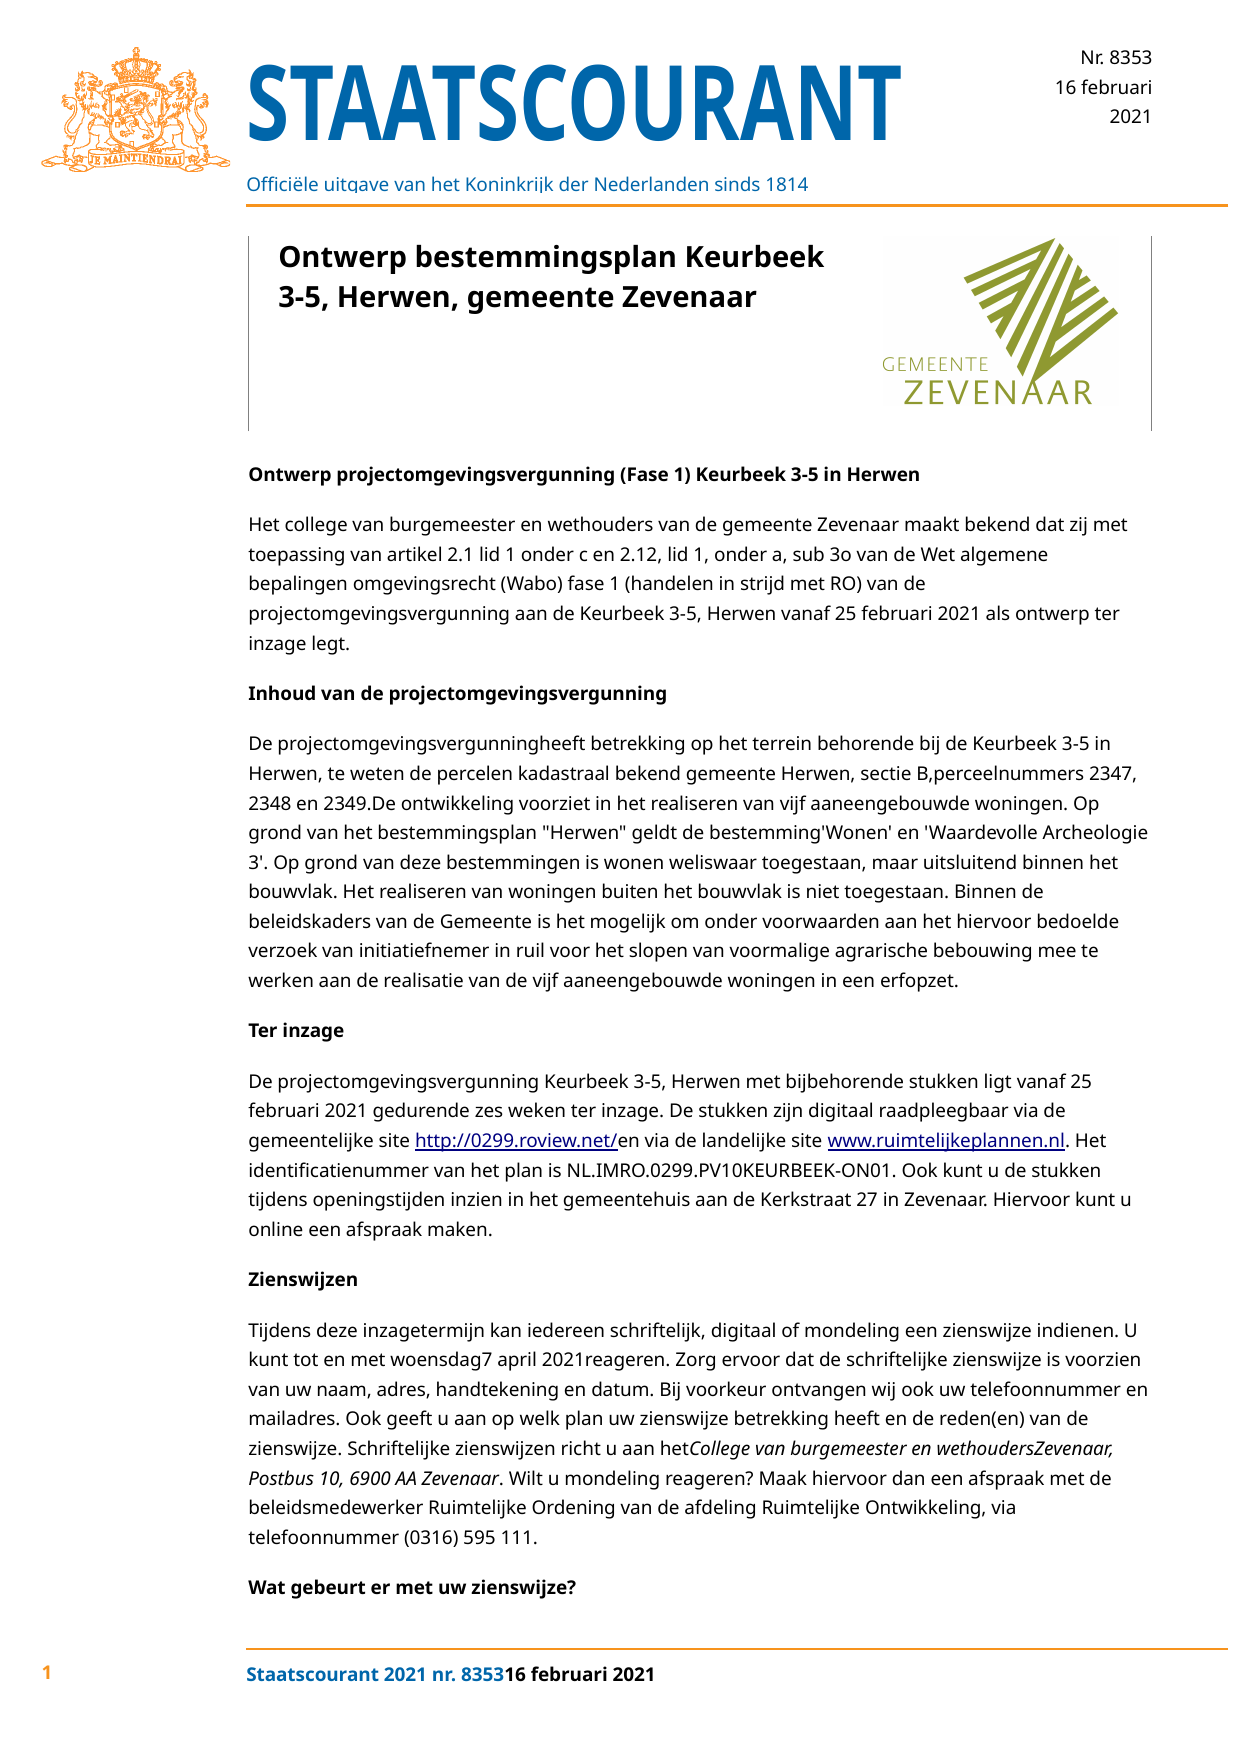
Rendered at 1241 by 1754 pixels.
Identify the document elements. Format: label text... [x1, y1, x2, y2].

text Zienswijzen [248, 1266, 1152, 1292]
picture [882, 236, 1119, 406]
text Inhoud van de projectomgevingsvergunning [248, 680, 1152, 706]
picture [41, 47, 231, 172]
table_header [850, 236, 1151, 431]
text Ontwerp projectomgevingsvergunning (Fase 1) Keurbeek 3-5 in Herwen [248, 461, 1152, 487]
text Tijdens deze inzagetermijn kan iedereen schriftelijk, digitaal of mondeling een zienswijze indienen. U kunt tot en met woensdag7 april 2021reageren. Zorg ervoor dat de schriftelijke zienswijze is voorzien van uw naam, adres, handtekening en datum. Bij voorkeur ontvangen wij ook uw telefoonnummer en mailadres. Ook geeft u aan op welk plan uw zienswijze betrekking heeft en de reden(en) van de zienswijze. Schriftelijke zienswijzen richt u aan hetCollege van burgemeester en wethoudersZevenaar, Postbus 10, 6900 AA Zevenaar. Wilt u mondeling reageren? Maak hiervoor dan een afspraak met de beleidsmedewerker Ruimtelijke Ordening van de afdeling Ruimtelijke Ontwikkeling, via telefoonnummer (0316) 595 111. [248, 1317, 1152, 1549]
table_header Ontwerp bestemmingsplan Keurbeek 3-5, Herwen, gemeente Zevenaar [249, 236, 850, 431]
text Wat gebeurt er met uw zienswijze? [248, 1574, 1152, 1600]
text De projectomgevingsvergunningheeft betrekking op het terrein behorende bij de Keurbeek 3-5 in Herwen, te weten de percelen kadastraal bekend gemeente Herwen, sectie B,perceelnummers 2347, 2348 en 2349.De ontwikkeling voorziet in het realiseren van vijf aaneengebouwde woningen. Op grond van het bestemmingsplan "Herwen" geldt de bestemming'Wonen' en 'Waardevolle Archeologie 3'. Op grond van deze bestemmingen is wonen weliswaar toegestaan, maar uitsluitend binnen het bouwvlak. Het realiseren van woningen buiten het bouwvlak is niet toegestaan. Binnen de beleidskaders van de Gemeente is het mogelijk om onder voorwaarden aan het hiervoor bedoelde verzoek van initiatiefnemer in ruil voor het slopen van voormalige agrarische bebouwing mee te werken aan de realisatie van de vijf aaneengebouwde woningen in een erfopzet. [248, 731, 1152, 993]
text De projectomgevingsvergunning Keurbeek 3-5, Herwen met bijbehorende stukken ligt vanaf 25 februari 2021 gedurende zes weken ter inzage. De stukken zijn digitaal raadpleegbaar via de gemeentelijke site http://0299.roview.net/en via de landelijke site www.ruimtelijkeplannen.nl. Het identificatienummer van het plan is NL.IMRO.0299.PV10KEURBEEK-ON01. Ook kunt u de stukken tijdens openingstijden inzien in het gemeentehuis aan de Kerkstraat 27 in Zevenaar. Hiervoor kunt u online een afspraak maken. [248, 1068, 1152, 1242]
text Het college van burgemeester en wethouders van de gemeente Zevenaar maakt bekend dat zij met toepassing van artikel 2.1 lid 1 onder c en 2.12, lid 1, onder a, sub 3o van de Wet algemene bepalingen omgevingsrecht (Wabo) fase 1 (handelen in strijd met RO) van de projectomgevingsvergunning aan de Keurbeek 3-5, Herwen vanaf 25 februari 2021 als ontwerp ter inzage legt. [248, 511, 1152, 655]
text Ter inzage [248, 1018, 1152, 1043]
